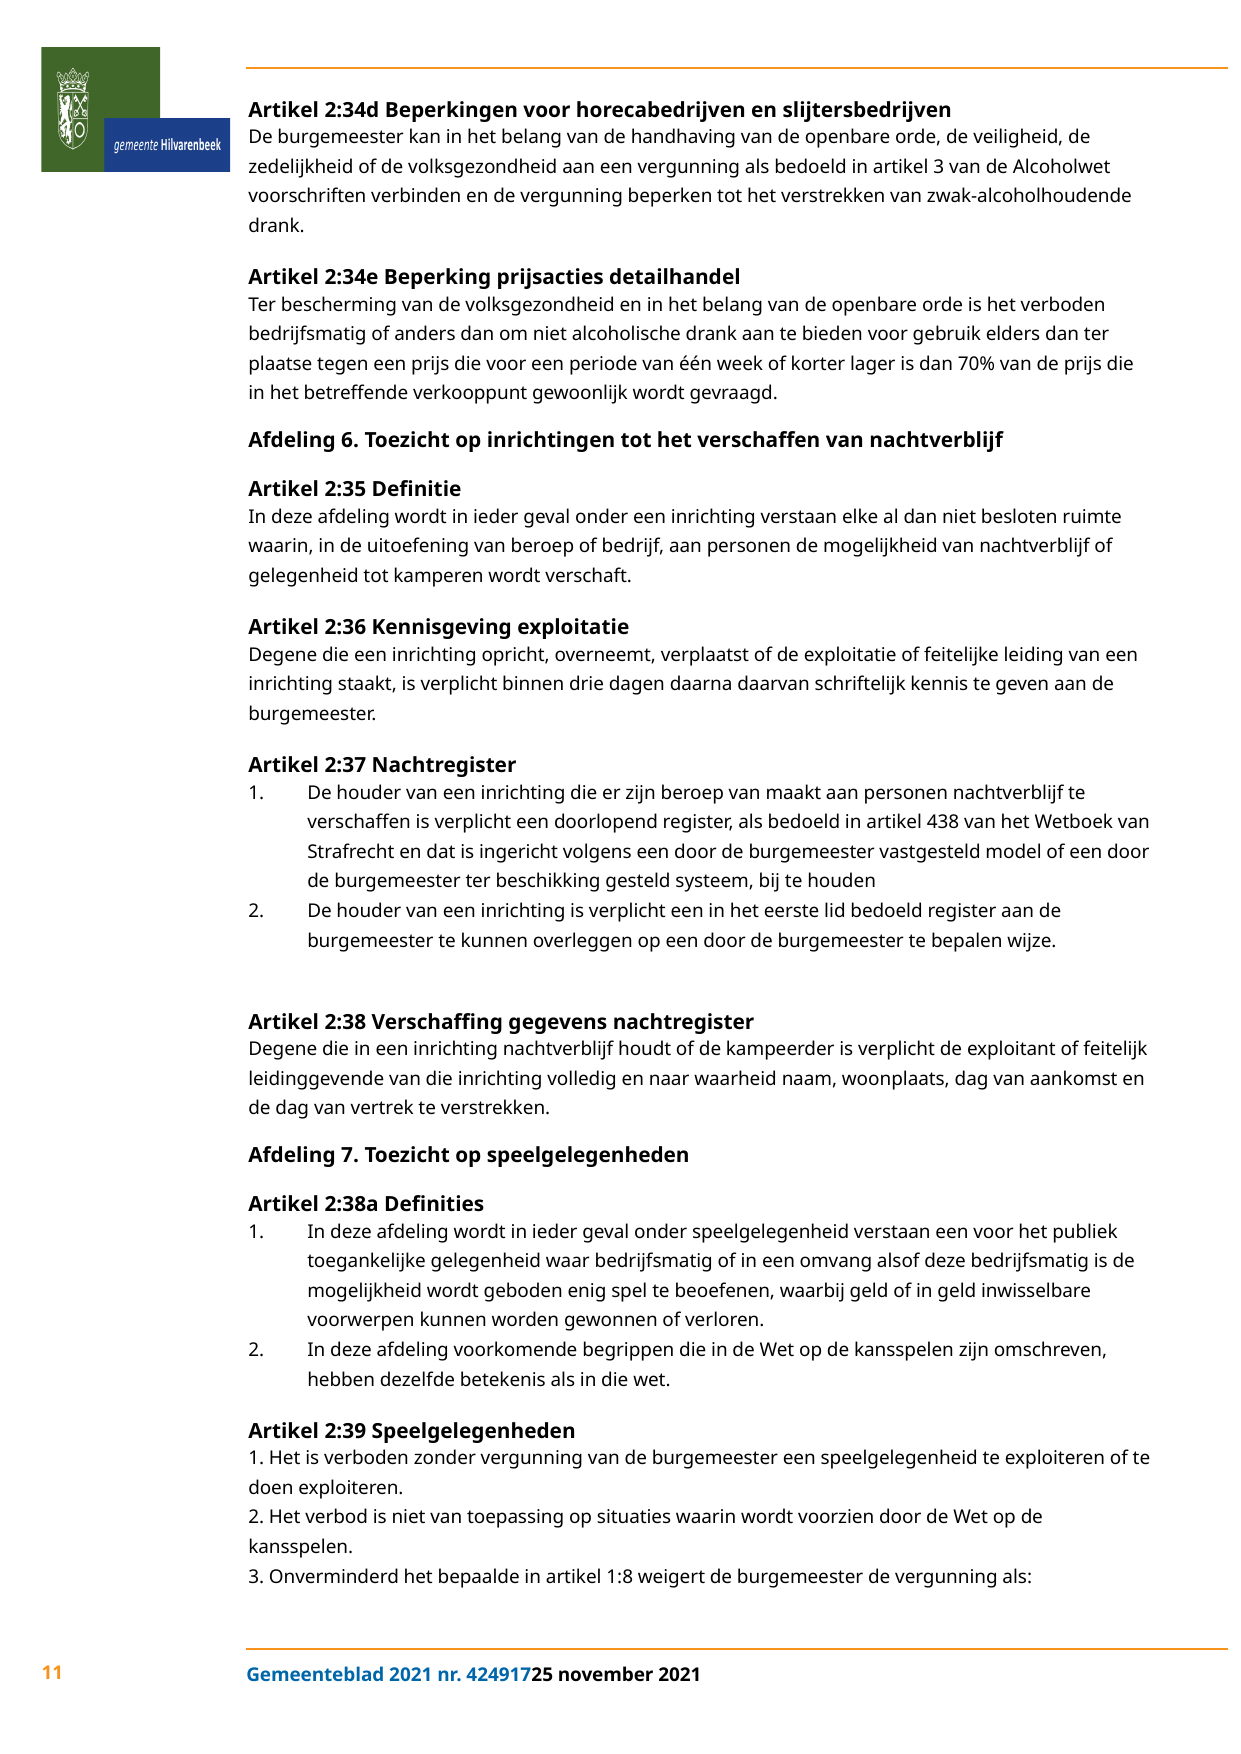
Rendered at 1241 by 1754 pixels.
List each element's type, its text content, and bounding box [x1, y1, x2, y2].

text Artikel 2:35 Definitie [248, 474, 1152, 503]
text Afdeling 6. Toezicht op inrichtingen tot het verschaffen van nachtverblijf [248, 425, 1152, 454]
text De burgemeester kan in het belang van de handhaving van de openbare orde, de veiligheid, de zedelijkheid of de volksgezondheid aan een vergunning als bedoeld in artikel 3 van de Alcoholwet voorschriften verbinden en de vergunning beperken tot het verstrekken van zwak-alcoholhoudende drank. [248, 123, 1152, 238]
text Artikel 2:39 Speelgelegenheden [248, 1416, 1152, 1444]
text Afdeling 7. Toezicht op speelgelegenheden [248, 1140, 1152, 1168]
text Degene die een inrichting opricht, overneemt, verplaatst of de exploitatie of feitelijke leiding van een inrichting staakt, is verplicht binnen drie dagen daarna daarvan schriftelijk kennis te geven aan de burgemeester. [248, 641, 1152, 726]
text 3. Onverminderd het bepaalde in artikel 1:8 weigert de burgemeester de vergunning als: [248, 1563, 1152, 1589]
text Artikel 2:37 Nachtregister [248, 751, 1152, 779]
text Artikel 2:36 Kennisgeving exploitatie [248, 612, 1152, 641]
list De houder van een inrichting die er zijn beroep van maakt aan personen nachtverblijf te verschaffen is verplicht een doorlopend register, als bedoeld in artikel 438 van het Wetboek van Strafrecht en dat is ingericht volgens een door de burgemeester vastgesteld model of een door de burgemeester ter beschikking gesteld systeem, bij te houden [248, 779, 1152, 893]
list In deze afdeling voorkomende begrippen die in de Wet op de kansspelen zijn omschreven, hebben dezelfde betekenis als in die wet. [248, 1336, 1152, 1391]
text Artikel 2:38 Verschaffing gegevens nachtregister [248, 1007, 1152, 1035]
text 2. Het verbod is niet van toepassing op situaties waarin wordt voorzien door de Wet op de kansspelen. [248, 1504, 1152, 1559]
text 1. Het is verboden zonder vergunning van de burgemeester een speelgelegenheid te exploiteren of te doen exploiteren. [248, 1444, 1152, 1500]
list In deze afdeling wordt in ieder geval onder speelgelegenheid verstaan een voor het publiek toegankelijke gelegenheid waar bedrijfsmatig of in een omvang alsof deze bedrijfsmatig is de mogelijkheid wordt geboden enig spel te beoefenen, waarbij geld of in geld inwisselbare voorwerpen kunnen worden gewonnen of verloren. [248, 1218, 1152, 1332]
list De houder van een inrichting is verplicht een in het eerste lid bedoeld register aan de burgemeester te kunnen overleggen op een door de burgemeester te bepalen wijze. [248, 897, 1152, 953]
text In deze afdeling wordt in ieder geval onder een inrichting verstaan elke al dan niet besloten ruimte waarin, in de uitoefening van beroep of bedrijf, aan personen de mogelijkheid van nachtverblijf of gelegenheid tot kamperen wordt verschaft. [248, 503, 1152, 588]
text Artikel 2:38a Definities [248, 1189, 1152, 1218]
text Artikel 2:34d Beperkingen voor horecabedrijven en slijtersbedrijven [248, 95, 1152, 123]
text Ter bescherming van de volksgezondheid en in het belang van de openbare orde is het verboden bedrijfsmatig of anders dan om niet alcoholische drank aan te bieden voor gebruik elders dan ter plaatse tegen een prijs die voor een periode van één week of korter lager is dan 70% van de prijs die in het betreffende verkooppunt gewoonlijk wordt gevraagd. [248, 291, 1152, 405]
text Degene die in een inrichting nachtverblijf houdt of de kampeerder is verplicht de exploitant of feitelijk leidinggevende van die inrichting volledig en naar waarheid naam, woonplaats, dag van aankomst en de dag van vertrek te verstrekken. [248, 1035, 1152, 1120]
text Artikel 2:34e Beperking prijsacties detailhandel [248, 262, 1152, 291]
picture [41, 47, 231, 172]
